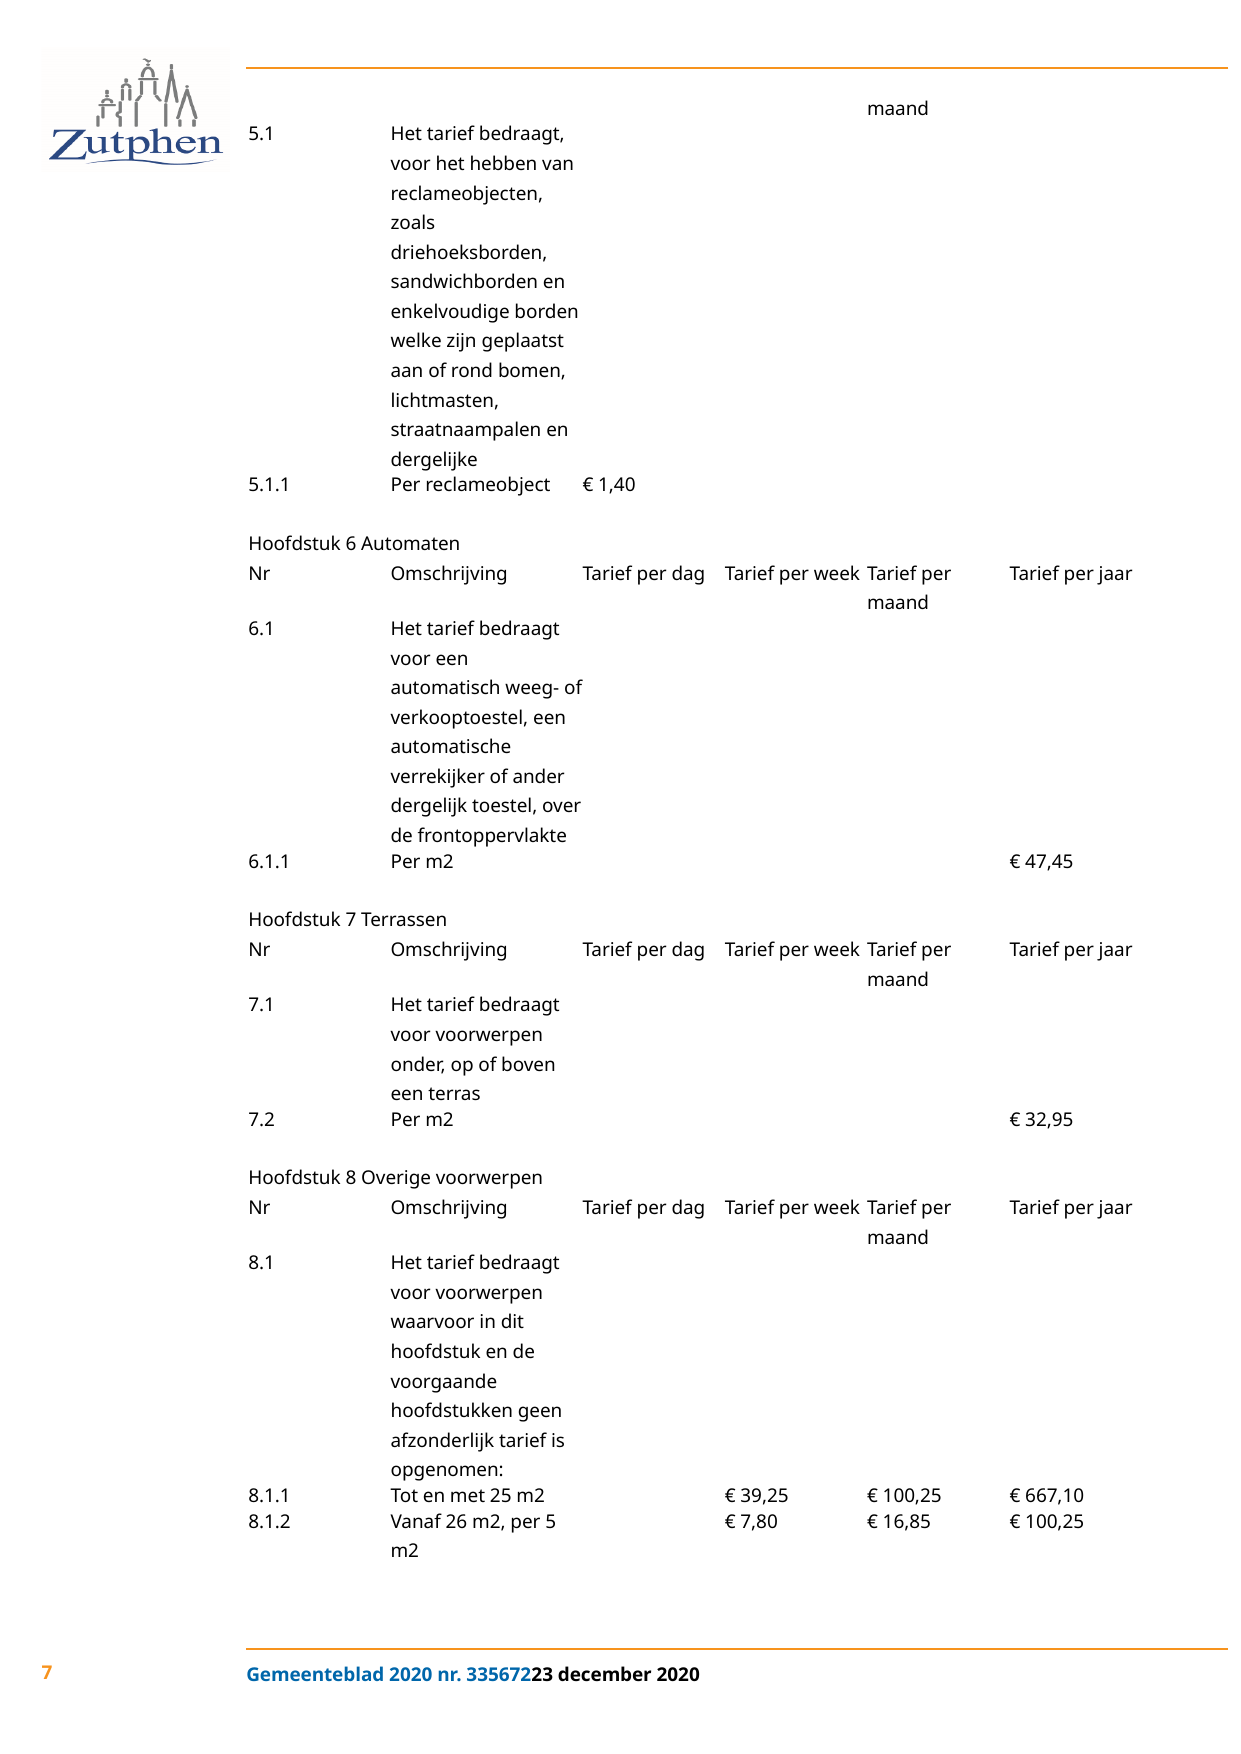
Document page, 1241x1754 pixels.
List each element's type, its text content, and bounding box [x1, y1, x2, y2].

table_header Nr [248, 1194, 390, 1249]
table_cell [1009, 992, 1152, 1106]
table_cell [582, 848, 724, 874]
table_cell [582, 1106, 724, 1132]
text Hoofdstuk 8 Overige voorwerpen [248, 1164, 1152, 1190]
table_cell Vanaf 26 m2, per 5 m2 [390, 1508, 582, 1563]
table_header Tarief per jaar [1009, 936, 1152, 992]
table_header Tarief per dag [582, 936, 724, 992]
table_header Nr [248, 936, 390, 992]
table_header Omschrijving [390, 1194, 582, 1249]
table_cell [725, 121, 867, 472]
table_header Tarief per week [725, 1194, 867, 1249]
table_header Tarief per dag [582, 1194, 724, 1249]
table_cell [725, 848, 867, 874]
table_cell Per m2 [390, 1106, 582, 1132]
table_cell € 100,25 [1009, 1508, 1152, 1563]
table_cell [1009, 615, 1152, 848]
table_cell [867, 848, 1009, 874]
table_cell Per reclameobject [390, 472, 582, 497]
table_cell [582, 1483, 724, 1508]
table_cell € 47,45 [1009, 848, 1152, 874]
table_cell € 7,80 [725, 1508, 867, 1563]
table_cell [725, 1106, 867, 1132]
table_header Tarief per jaar [1009, 560, 1152, 615]
table_cell Het tarief bedraagt voor een automatisch weeg- of verkooptoestel, een automatische verrekijker of ander dergelijk toestel, over de frontoppervlakte [390, 615, 582, 848]
table_header [725, 95, 867, 121]
table_header [390, 95, 582, 121]
table_header Tarief per jaar [1009, 1194, 1152, 1249]
table_header maand [867, 95, 1009, 121]
table_cell [867, 121, 1009, 472]
table_cell 6.1.1 [248, 848, 390, 874]
table_cell [725, 472, 867, 497]
table_header Omschrijving [390, 936, 582, 992]
table_header Tarief per dag [582, 560, 724, 615]
table_header Omschrijving [390, 560, 582, 615]
table_header Nr [248, 560, 390, 615]
table_cell [1009, 472, 1152, 497]
table_header Tarief per maand [867, 560, 1009, 615]
table_header [582, 95, 724, 121]
table_cell [867, 1106, 1009, 1132]
text Hoofdstuk 7 Terrassen [248, 907, 1152, 932]
table_cell Tot en met 25 m2 [390, 1483, 582, 1508]
table_cell [867, 615, 1009, 848]
table_cell € 39,25 [725, 1483, 867, 1508]
table_cell € 100,25 [867, 1483, 1009, 1508]
picture [41, 47, 231, 172]
table_cell [725, 1250, 867, 1482]
table_cell 8.1 [248, 1250, 390, 1482]
table_header Tarief per maand [867, 936, 1009, 992]
table_cell [867, 992, 1009, 1106]
table_cell 8.1.2 [248, 1508, 390, 1563]
table_cell 5.1.1 [248, 472, 390, 497]
table_cell [1009, 121, 1152, 472]
text Hoofdstuk 6 Automaten [248, 530, 1152, 556]
table_cell 7.1 [248, 992, 390, 1106]
table_cell 8.1.1 [248, 1483, 390, 1508]
table_cell [867, 1250, 1009, 1482]
table_cell 7.2 [248, 1106, 390, 1132]
table_cell [582, 992, 724, 1106]
table_cell [867, 472, 1009, 497]
table_cell € 32,95 [1009, 1106, 1152, 1132]
table_cell [582, 1250, 724, 1482]
table_cell € 1,40 [582, 472, 724, 497]
table_cell 5.1 [248, 121, 390, 472]
table_cell € 667,10 [1009, 1483, 1152, 1508]
table_cell Het tarief bedraagt voor voorwerpen waarvoor in dit hoofdstuk en de voorgaande hoofdstukken geen afzonderlijk tarief is opgenomen: [390, 1250, 582, 1482]
table_cell Het tarief bedraagt, voor het hebben van reclameobjecten, zoals driehoeksborden, sandwichborden en enkelvoudige borden welke zijn geplaatst aan of rond bomen, lichtmasten, straatnaampalen en dergelijke [390, 121, 582, 472]
table_header [248, 95, 390, 121]
table_cell Het tarief bedraagt voor voorwerpen onder, op of boven een terras [390, 992, 582, 1106]
table_cell 6.1 [248, 615, 390, 848]
table_header [1009, 95, 1152, 121]
table_header Tarief per week [725, 560, 867, 615]
table_cell [582, 615, 724, 848]
table_cell € 16,85 [867, 1508, 1009, 1563]
table_cell [582, 121, 724, 472]
table_cell [582, 1508, 724, 1563]
table_cell [1009, 1250, 1152, 1482]
table_cell [725, 992, 867, 1106]
table_header Tarief per week [725, 936, 867, 992]
table_header Tarief per maand [867, 1194, 1009, 1249]
table_cell [725, 615, 867, 848]
table_cell Per m2 [390, 848, 582, 874]
